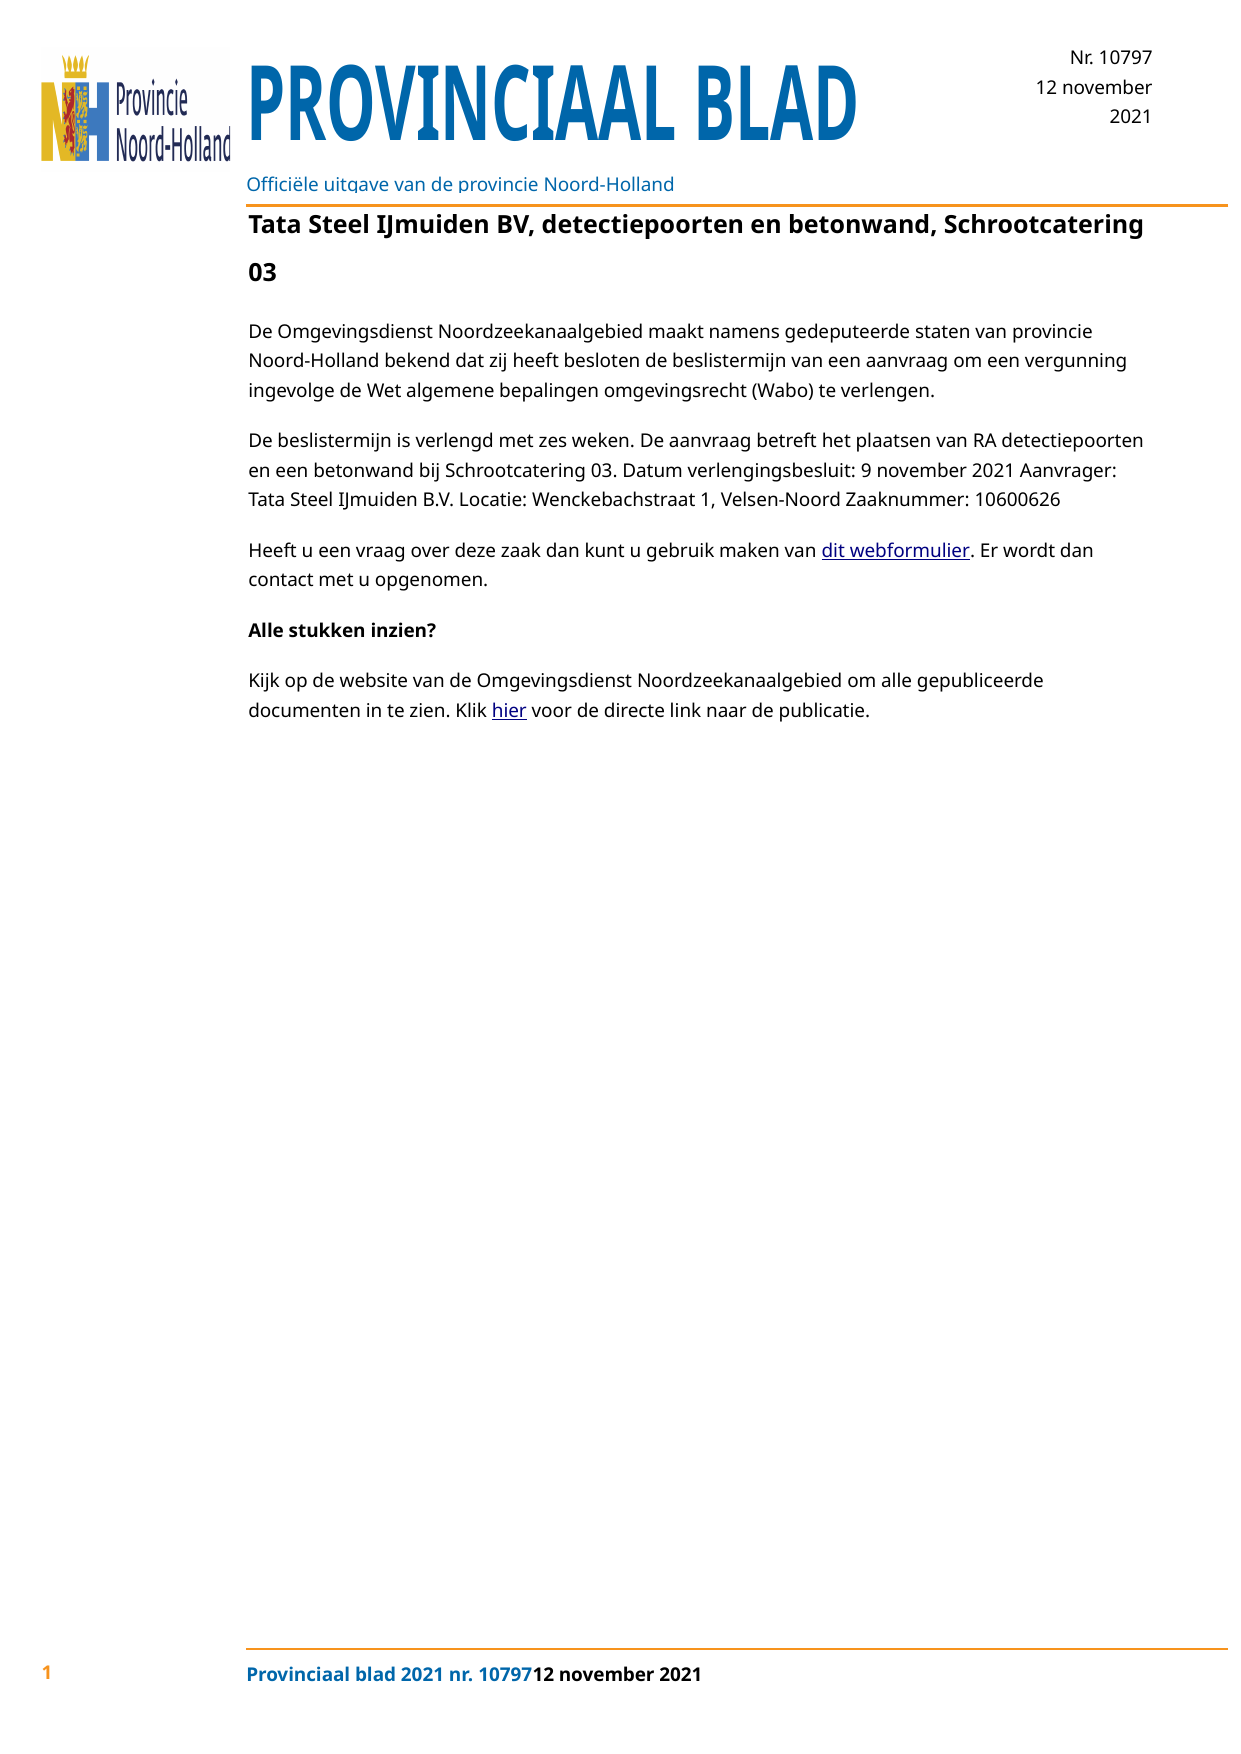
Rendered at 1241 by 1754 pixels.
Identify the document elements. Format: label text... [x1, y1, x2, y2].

text De beslistermijn is verlengd met zes weken. De aanvraag betreft het plaatsen van RA detectiepoorten en een betonwand bij Schrootcatering 03. Datum verlengingsbesluit: 9 november 2021 Aanvrager: Tata Steel IJmuiden B.V. Locatie: Wenckebachstraat 1, Velsen-Noord Zaaknummer: 10600626 [248, 427, 1152, 512]
text Heeft u een vraag over deze zaak dan kunt u gebruik maken van dit webformulier. Er wordt dan contact met u opgenomen. [248, 537, 1152, 592]
text Tata Steel IJmuiden BV, detectiepoorten en betonwand, Schrootcatering 03 [248, 207, 1152, 288]
text De Omgevingsdienst Noordzeekanaalgebied maakt namens gedeputeerde staten van provincie Noord-Holland bekend dat zij heeft besloten de beslistermijn van een aanvraag om een vergunning ingevolge de Wet algemene bepalingen omgevingsrecht (Wabo) te verlengen. [248, 318, 1152, 403]
picture [41, 47, 231, 172]
text Alle stukken inzien? [248, 617, 1152, 643]
text Kijk op de website van de Omgevingsdienst Noordzeekanaalgebied om alle gepubliceerde documenten in te zien. Klik hier voor de directe link naar de publicatie. [248, 667, 1152, 723]
